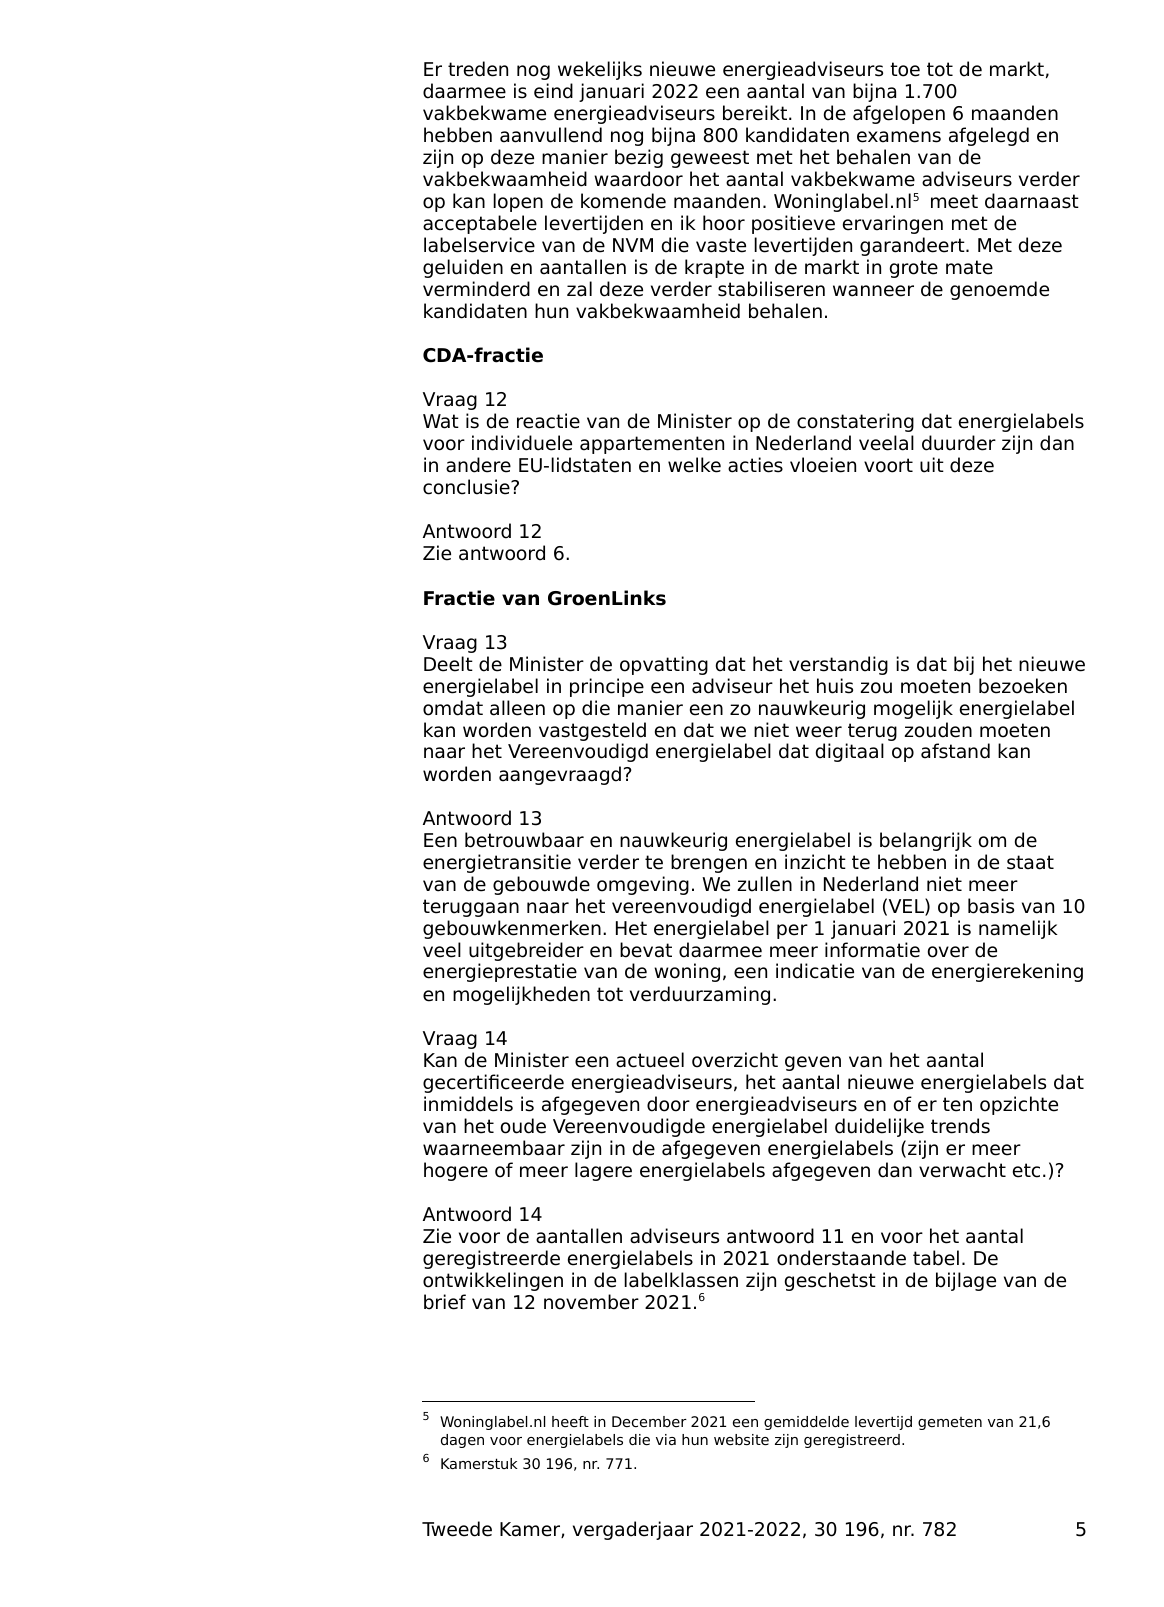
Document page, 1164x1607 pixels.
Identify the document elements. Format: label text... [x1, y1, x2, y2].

text Woninglabel.nl heeft in December 2021 een gemiddelde levertijd gemeten van 21,6 dagen voor energielabels die via hun website zijn geregistreerd. [422, 1410, 1087, 1449]
text Antwoord 14 [422, 1204, 1087, 1226]
text Er treden nog wekelijks nieuwe energieadviseurs toe tot de markt, daarmee is eind januari 2022 een aantal van bijna 1.700 vakbekwame energieadviseurs bereikt. In de afgelopen 6 maanden hebben aanvullend nog bijna 800 kandidaten examens afgelegd en zijn op deze manier bezig geweest met het behalen van de vakbekwaamheid waardoor het aantal vakbekwame adviseurs verder op kan lopen de komende maanden. Woninglabel.nl meet daarnaast acceptabele levertijden en ik hoor positieve ervaringen met de labelservice van de NVM die vaste levertijden garandeert. Met deze geluiden en aantallen is de krapte in de markt in grote mate verminderd en zal deze verder stabiliseren wanneer de genoemde kandidaten hun vakbekwaamheid behalen. [422, 59, 1087, 323]
text Deelt de Minister de opvatting dat het verstandig is dat bij het nieuwe energielabel in principe een adviseur het huis zou moeten bezoeken omdat alleen op die manier een zo nauwkeurig mogelijk energielabel kan worden vastgesteld en dat we niet weer terug zouden moeten naar het Vereenvoudigd energielabel dat digitaal op afstand kan worden aangevraagd? [422, 653, 1087, 785]
text Kamerstuk 30 196, nr. 771. [422, 1452, 1087, 1474]
text Antwoord 13 [422, 808, 1087, 829]
text Vraag 13 [422, 632, 1087, 653]
text Zie voor de aantallen adviseurs antwoord 11 en voor het aantal geregistreerde energielabels in 2021 onderstaande tabel. De ontwikkelingen in de labelklassen zijn geschetst in de bijlage van de brief van 12 november 2021. [422, 1226, 1087, 1313]
subtitle CDA-fractie [422, 345, 1087, 367]
text Vraag 14 [422, 1028, 1087, 1049]
text Zie antwoord 6. [422, 543, 1087, 565]
text Kan de Minister een actueel overzicht geven van het aantal gecertificeerde energieadviseurs, het aantal nieuwe energielabels dat inmiddels is afgegeven door energieadviseurs en of er ten opzichte van het oude Vereenvoudigde energielabel duidelijke trends waarneembaar zijn in de afgegeven energielabels (zijn er meer hogere of meer lagere energielabels afgegeven dan verwacht etc.)? [422, 1049, 1087, 1181]
text Vraag 12 [422, 389, 1087, 411]
text Antwoord 12 [422, 521, 1087, 543]
subtitle Fractie van GroenLinks [422, 587, 1087, 609]
text Een betrouwbaar en nauwkeurig energielabel is belangrijk om de energietransitie verder te brengen en inzicht te hebben in de staat van de gebouwde omgeving. We zullen in Nederland niet meer teruggaan naar het vereenvoudigd energielabel (VEL) op basis van 10 gebouwkenmerken. Het energielabel per 1 januari 2021 is namelijk veel uitgebreider en bevat daarmee meer informatie over de energieprestatie van de woning, een indicatie van de energierekening en mogelijkheden tot verduurzaming. [422, 829, 1087, 1005]
text Wat is de reactie van de Minister op de constatering dat energielabels voor individuele appartementen in Nederland veelal duurder zijn dan in andere EU-lidstaten en welke acties vloeien voort uit deze conclusie? [422, 411, 1087, 499]
